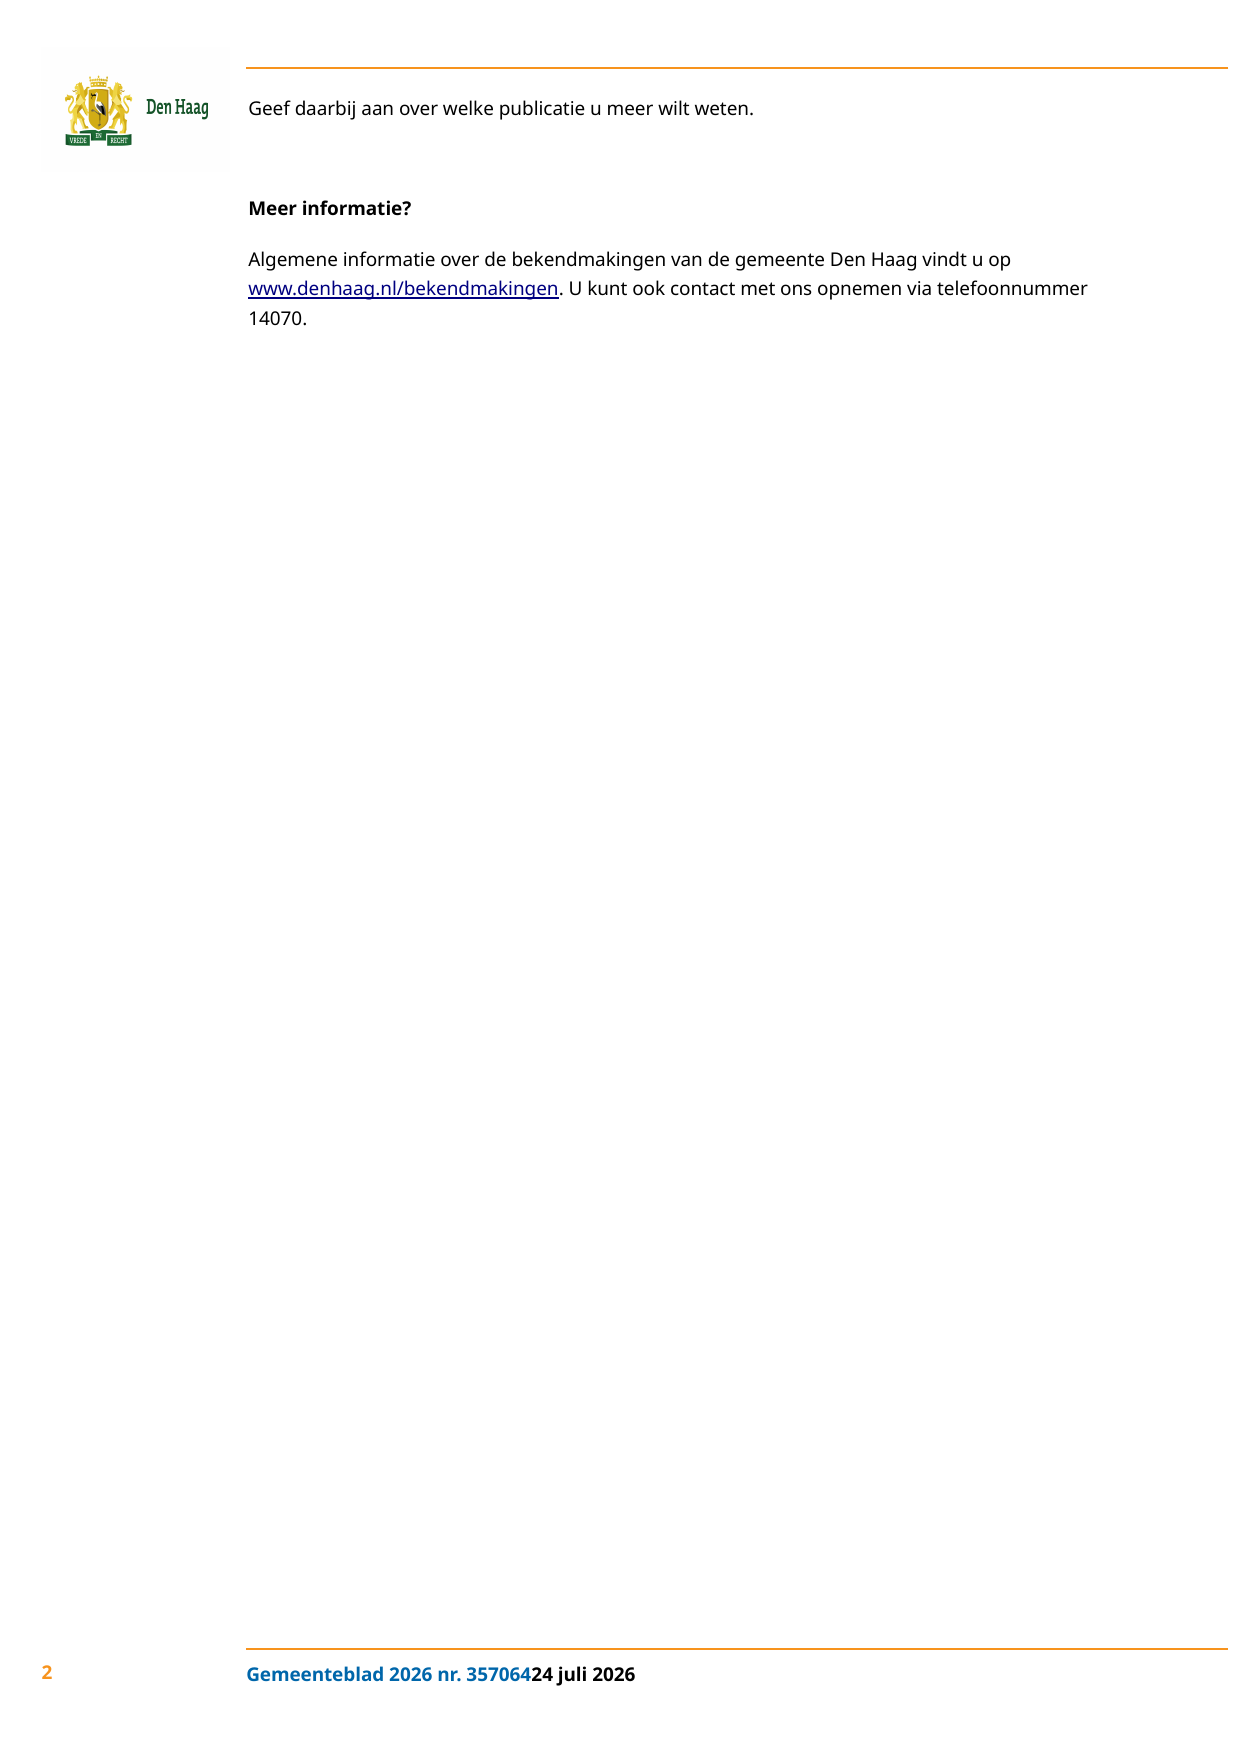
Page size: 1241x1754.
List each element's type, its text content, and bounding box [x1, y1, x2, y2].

picture [41, 47, 231, 172]
text Geef daarbij aan over welke publicatie u meer wilt weten. [248, 95, 1152, 121]
text Meer informatie? [248, 196, 1152, 221]
text Algemene informatie over de bekendmakingen van de gemeente Den Haag vindt u op www.denhaag.nl/bekendmakingen. U kunt ook contact met ons opnemen via telefoonnummer 14070. [248, 246, 1152, 331]
